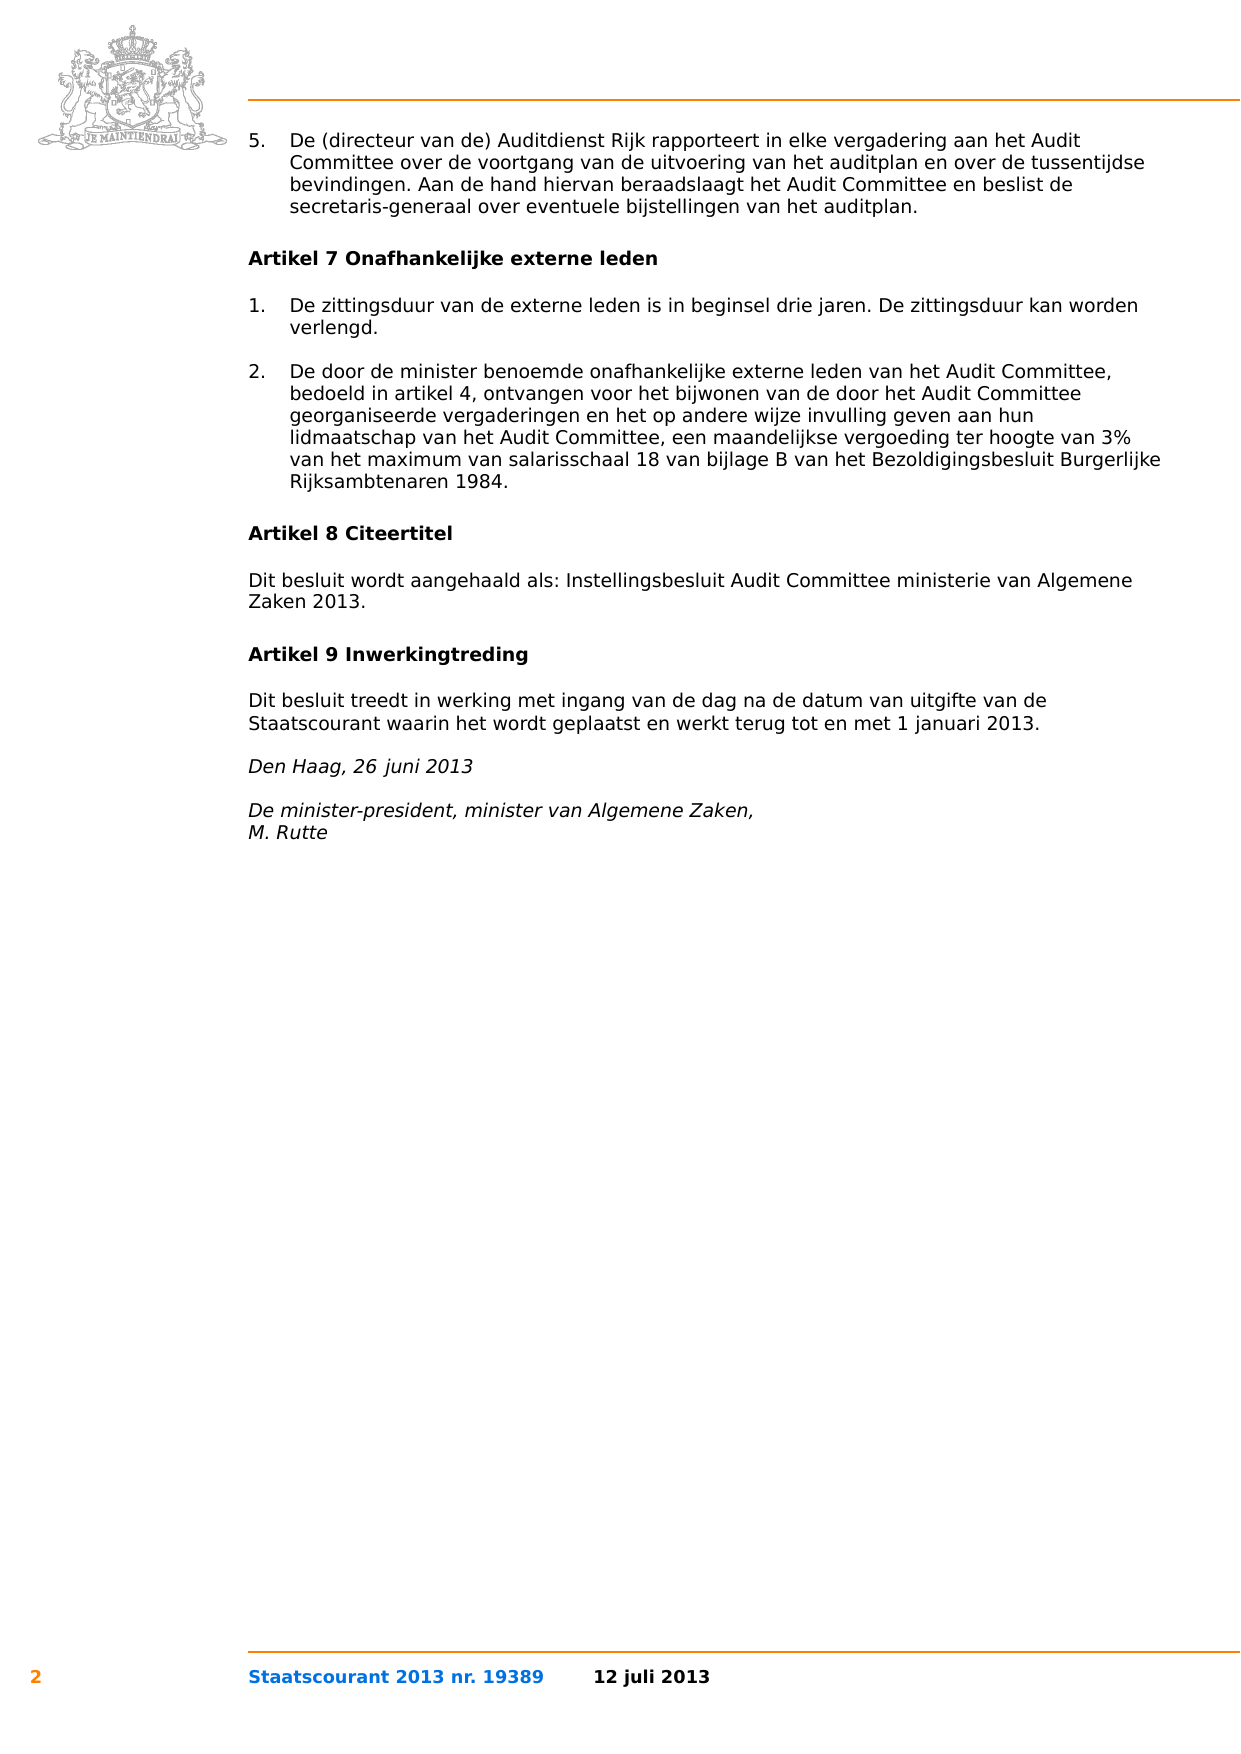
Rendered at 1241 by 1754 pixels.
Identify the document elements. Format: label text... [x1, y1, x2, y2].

text Dit besluit treedt in werking met ingang van de dag na de datum van uitgifte van de Staatscourant waarin het wordt geplaatst en werkt terug tot en met 1 januari 2013. [248, 690, 1163, 734]
text 5. De (directeur van de) Auditdienst Rijk rapporteert in elke vergadering aan het Audit Committee over de voortgang van de uitvoering van het auditplan en over de tussentijdse bevindingen. Aan de hand hiervan beraadslaagt het Audit Committee en beslist de secretaris-generaal over eventuele bijstellingen van het auditplan. [248, 130, 1163, 218]
text 1. De zittingsduur van de externe leden is in beginsel drie jaren. De zittingsduur kan worden verlengd. [248, 295, 1163, 339]
text Den Haag, 26 juni 2013 [248, 756, 1163, 778]
picture [38, 25, 227, 150]
subtitle Artikel 7 Onafhankelijke externe leden [248, 248, 1163, 270]
subtitle Artikel 9 Inwerkingtreding [248, 643, 1163, 665]
text 2. De door de minister benoemde onafhankelijke externe leden van het Audit Committee, bedoeld in artikel 4, ontvangen voor het bijwonen van de door het Audit Committee georganiseerde vergaderingen en het op andere wijze invulling geven aan hun lidmaatschap van het Audit Committee, een maandelijkse vergoeding ter hoogte van 3% van het maximum van salarisschaal 18 van bijlage B van het Bezoldigingsbesluit Burgerlijke Rijksambtenaren 1984. [248, 361, 1163, 492]
subtitle Artikel 8 Citeertitel [248, 522, 1163, 544]
text Dit besluit wordt aangehaald als: Instellingsbesluit Audit Committee ministerie van Algemene Zaken 2013. [248, 569, 1163, 613]
text De minister-president, minister van Algemene Zaken, M. Rutte [248, 800, 1163, 844]
